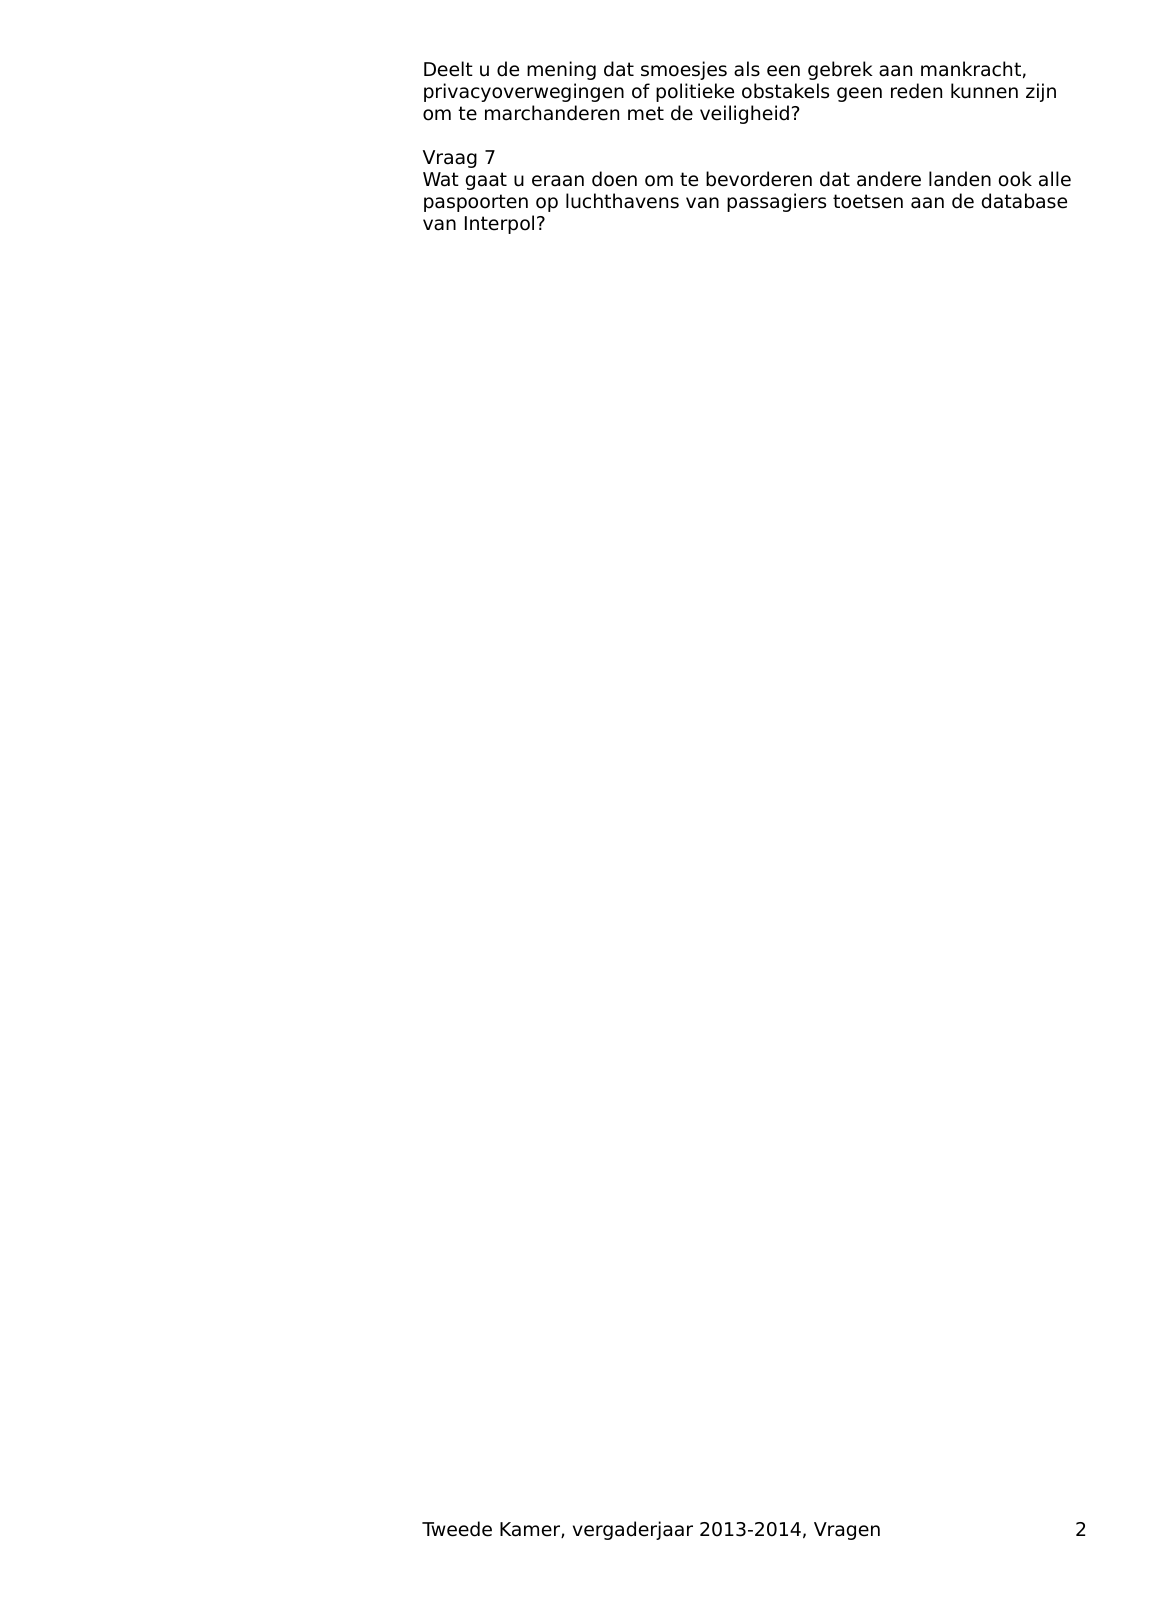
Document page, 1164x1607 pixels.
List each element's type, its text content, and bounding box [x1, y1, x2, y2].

text Vraag 7 [422, 147, 1087, 169]
text Wat gaat u eraan doen om te bevorderen dat andere landen ook alle paspoorten op luchthavens van passagiers toetsen aan de database van Interpol? [422, 169, 1087, 235]
text Deelt u de mening dat smoesjes als een gebrek aan mankracht, privacyoverwegingen of politieke obstakels geen reden kunnen zijn om te marchanderen met de veiligheid? [422, 59, 1087, 125]
